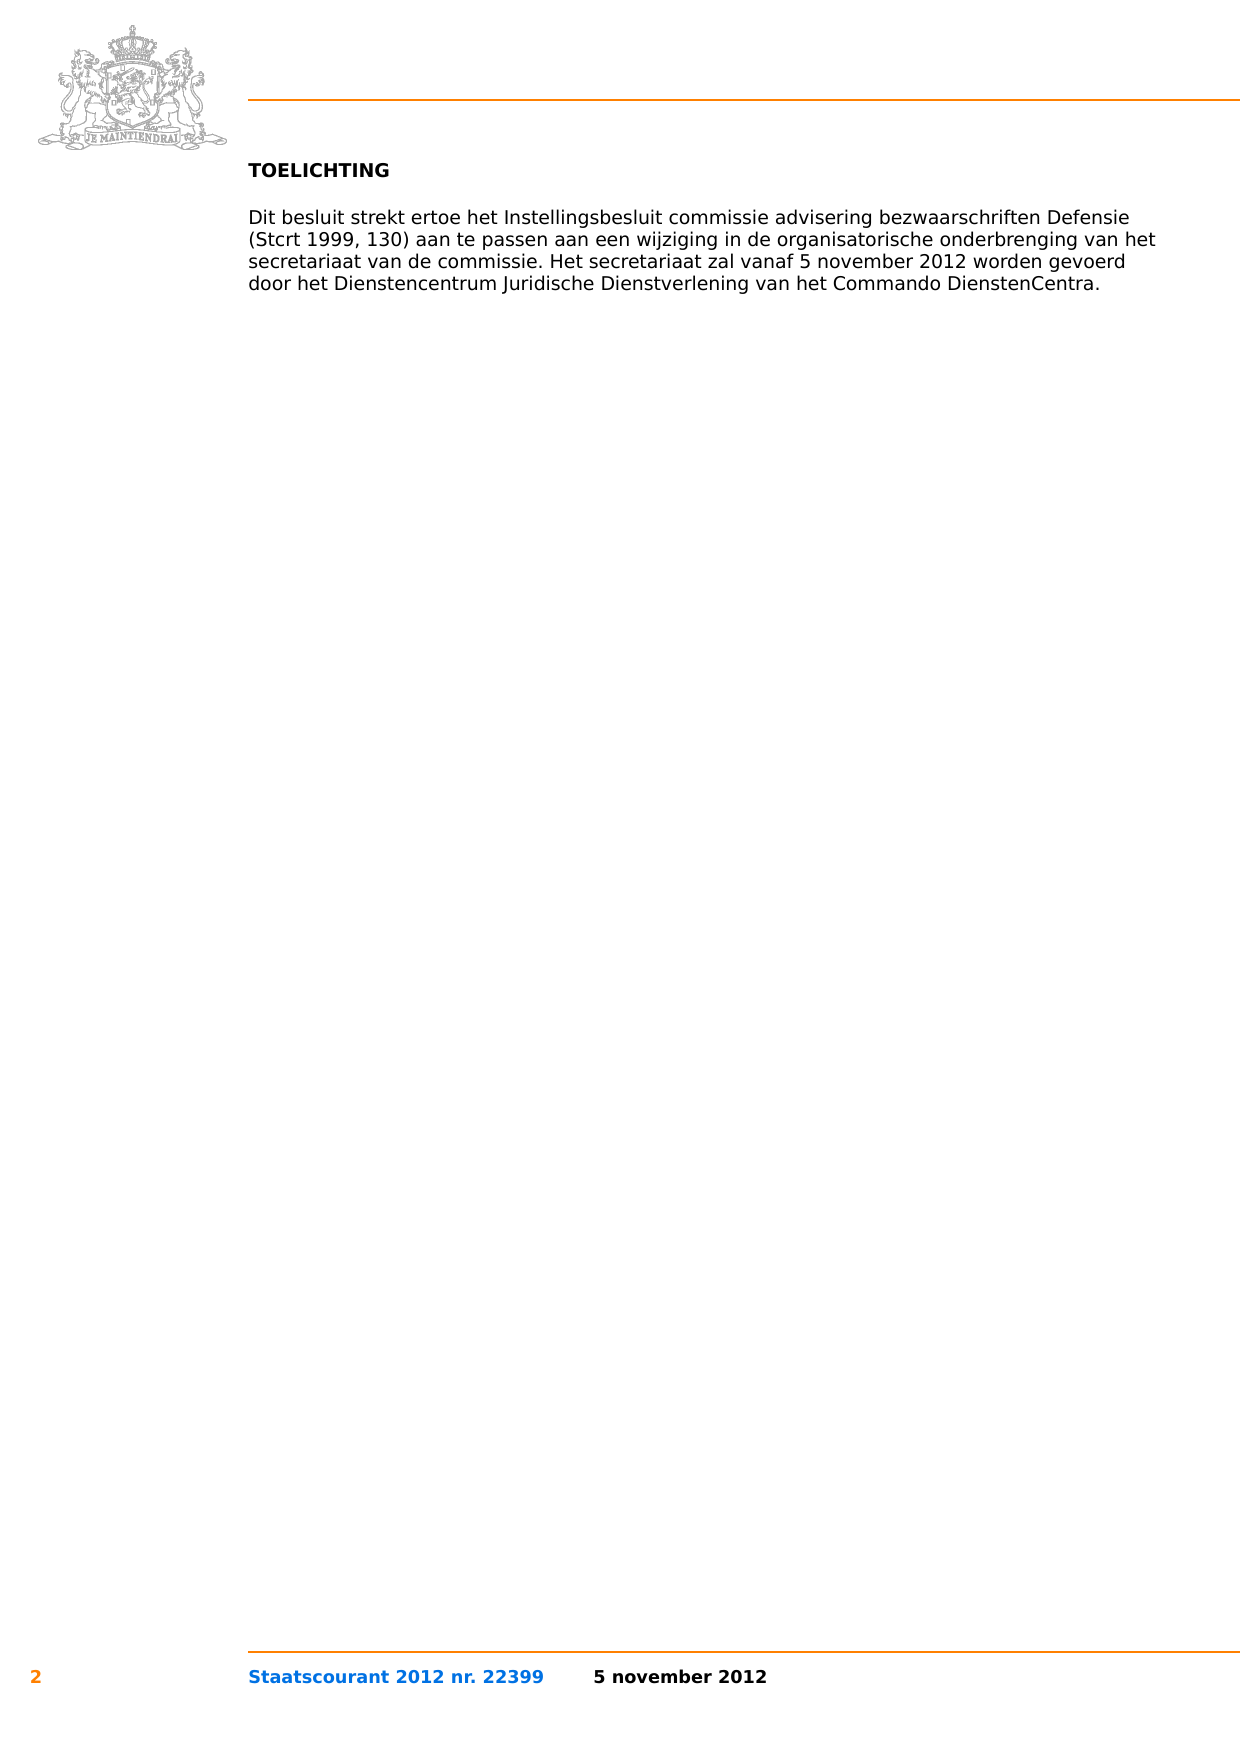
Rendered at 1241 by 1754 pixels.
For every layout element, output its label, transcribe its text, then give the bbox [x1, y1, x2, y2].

subtitle TOELICHTING [248, 160, 1163, 182]
picture [38, 25, 227, 150]
text Dit besluit strekt ertoe het Instellingsbesluit commissie advisering bezwaarschriften Defensie (Stcrt 1999, 130) aan te passen aan een wijziging in de organisatorische onderbrenging van het secretariaat van de commissie. Het secretariaat zal vanaf 5 november 2012 worden gevoerd door het Dienstencentrum Juridische Dienstverlening van het Commando DienstenCentra. [248, 207, 1163, 295]
